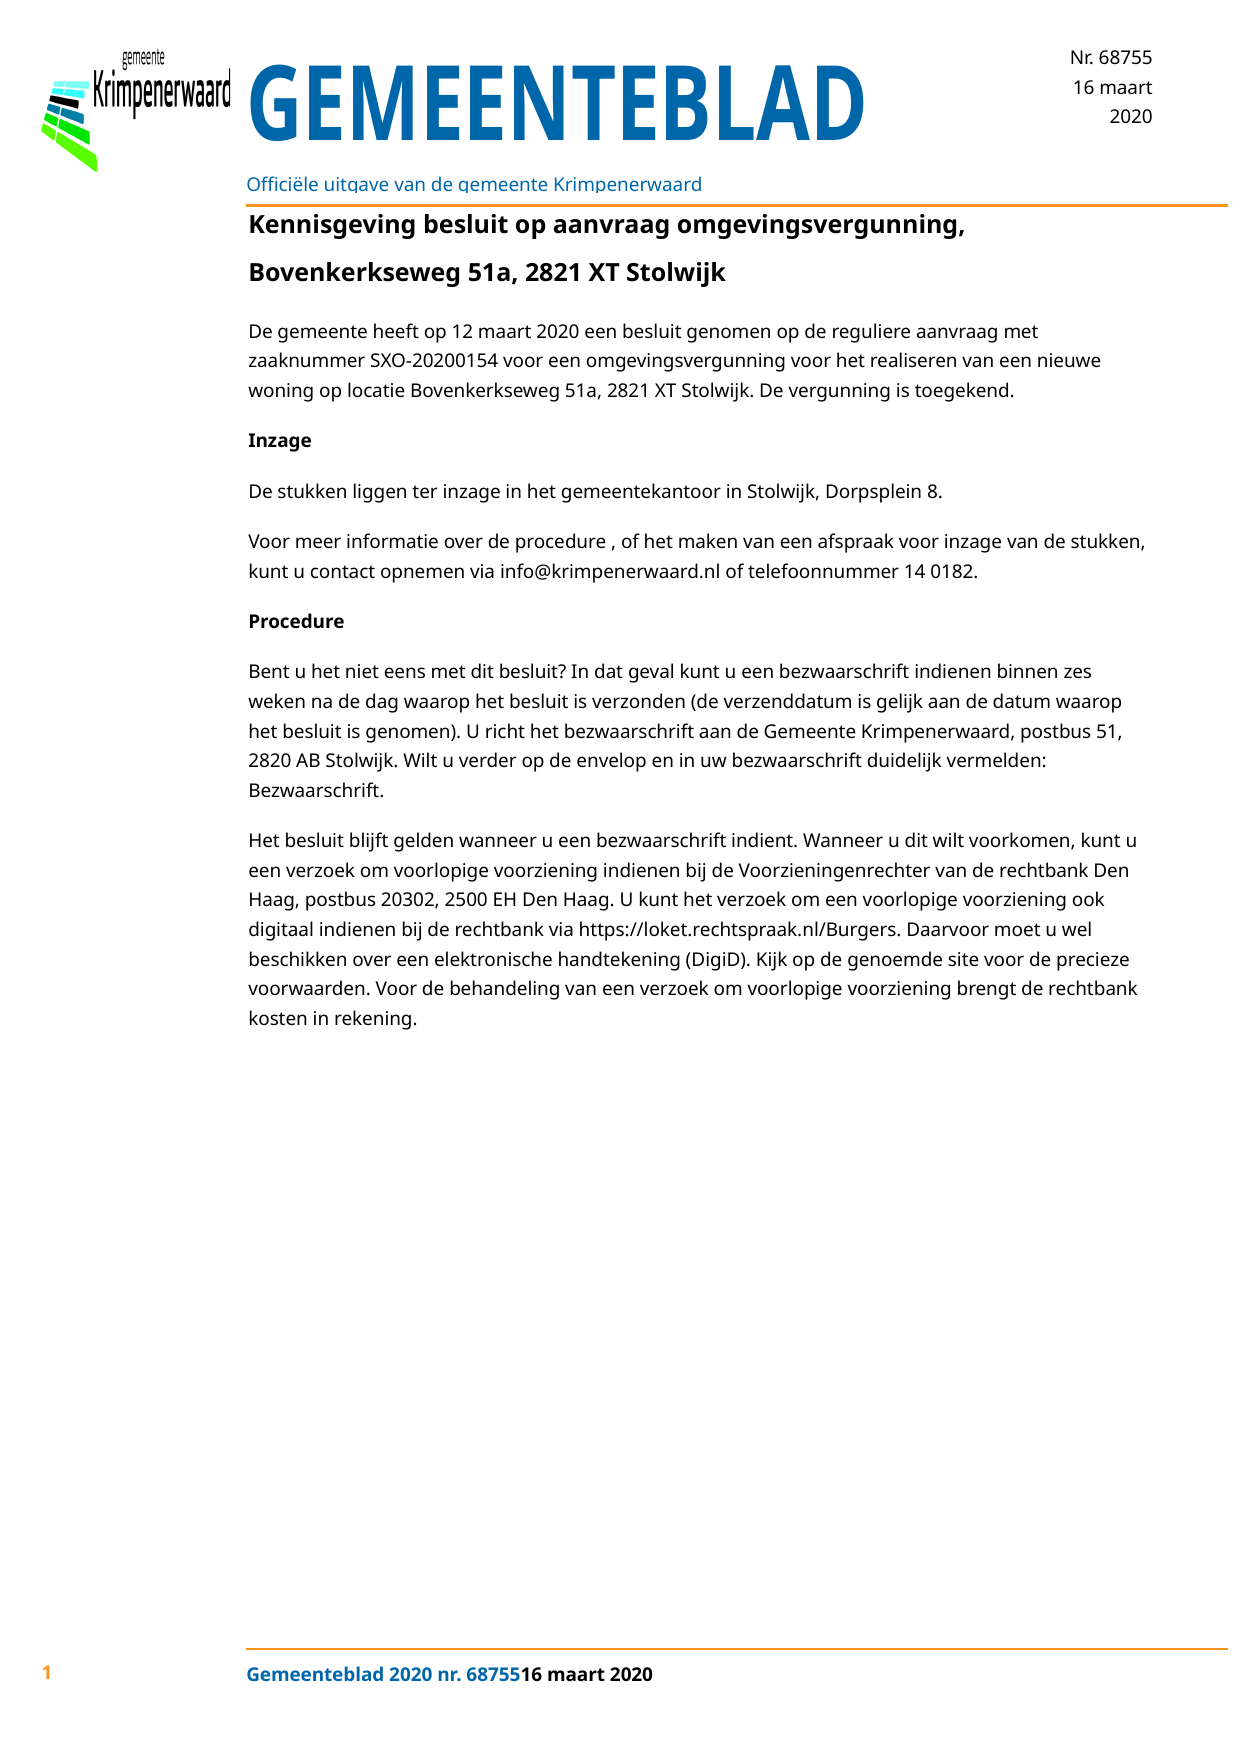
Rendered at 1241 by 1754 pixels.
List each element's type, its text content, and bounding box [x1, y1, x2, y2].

picture [41, 47, 231, 172]
text Procedure [248, 608, 1152, 634]
text Inzage [248, 427, 1152, 453]
text De stukken liggen ter inzage in het gemeentekantoor in Stolwijk, Dorpsplein 8. [248, 478, 1152, 504]
text Het besluit blijft gelden wanneer u een bezwaarschrift indient. Wanneer u dit wilt voorkomen, kunt u een verzoek om voorlopige voorziening indienen bij de Voorzieningenrechter van de rechtbank Den Haag, postbus 20302, 2500 EH Den Haag. U kunt het verzoek om een voorlopige voorziening ook digitaal indienen bij de rechtbank via https://loket.rechtspraak.nl/Burgers. Daarvoor moet u wel beschikken over een elektronische handtekening (DigiD). Kijk op de genoemde site voor de precieze voorwaarden. Voor de behandeling van een verzoek om voorlopige voorziening brengt de rechtbank kosten in rekening. [248, 827, 1152, 1031]
text De gemeente heeft op 12 maart 2020 een besluit genomen op de reguliere aanvraag met zaaknummer SXO-20200154 voor een omgevingsvergunning voor het realiseren van een nieuwe woning op locatie Bovenkerkseweg 51a, 2821 XT Stolwijk. De vergunning is toegekend. [248, 318, 1152, 403]
text Bent u het niet eens met dit besluit? In dat geval kunt u een bezwaarschrift indienen binnen zes weken na de dag waarop het besluit is verzonden (de verzenddatum is gelijk aan de datum waarop het besluit is genomen). U richt het bezwaarschrift aan de Gemeente Krimpenerwaard, postbus 51, 2820 AB Stolwijk. Wilt u verder op de envelop en in uw bezwaarschrift duidelijk vermelden: Bezwaarschrift. [248, 659, 1152, 803]
text Voor meer informatie over de procedure , of het maken van een afspraak voor inzage van de stukken, kunt u contact opnemen via info@krimpenerwaard.nl of telefoonnummer 14 0182. [248, 528, 1152, 584]
text Kennisgeving besluit op aanvraag omgevingsvergunning, Bovenkerkseweg 51a, 2821 XT Stolwijk [248, 207, 1152, 288]
